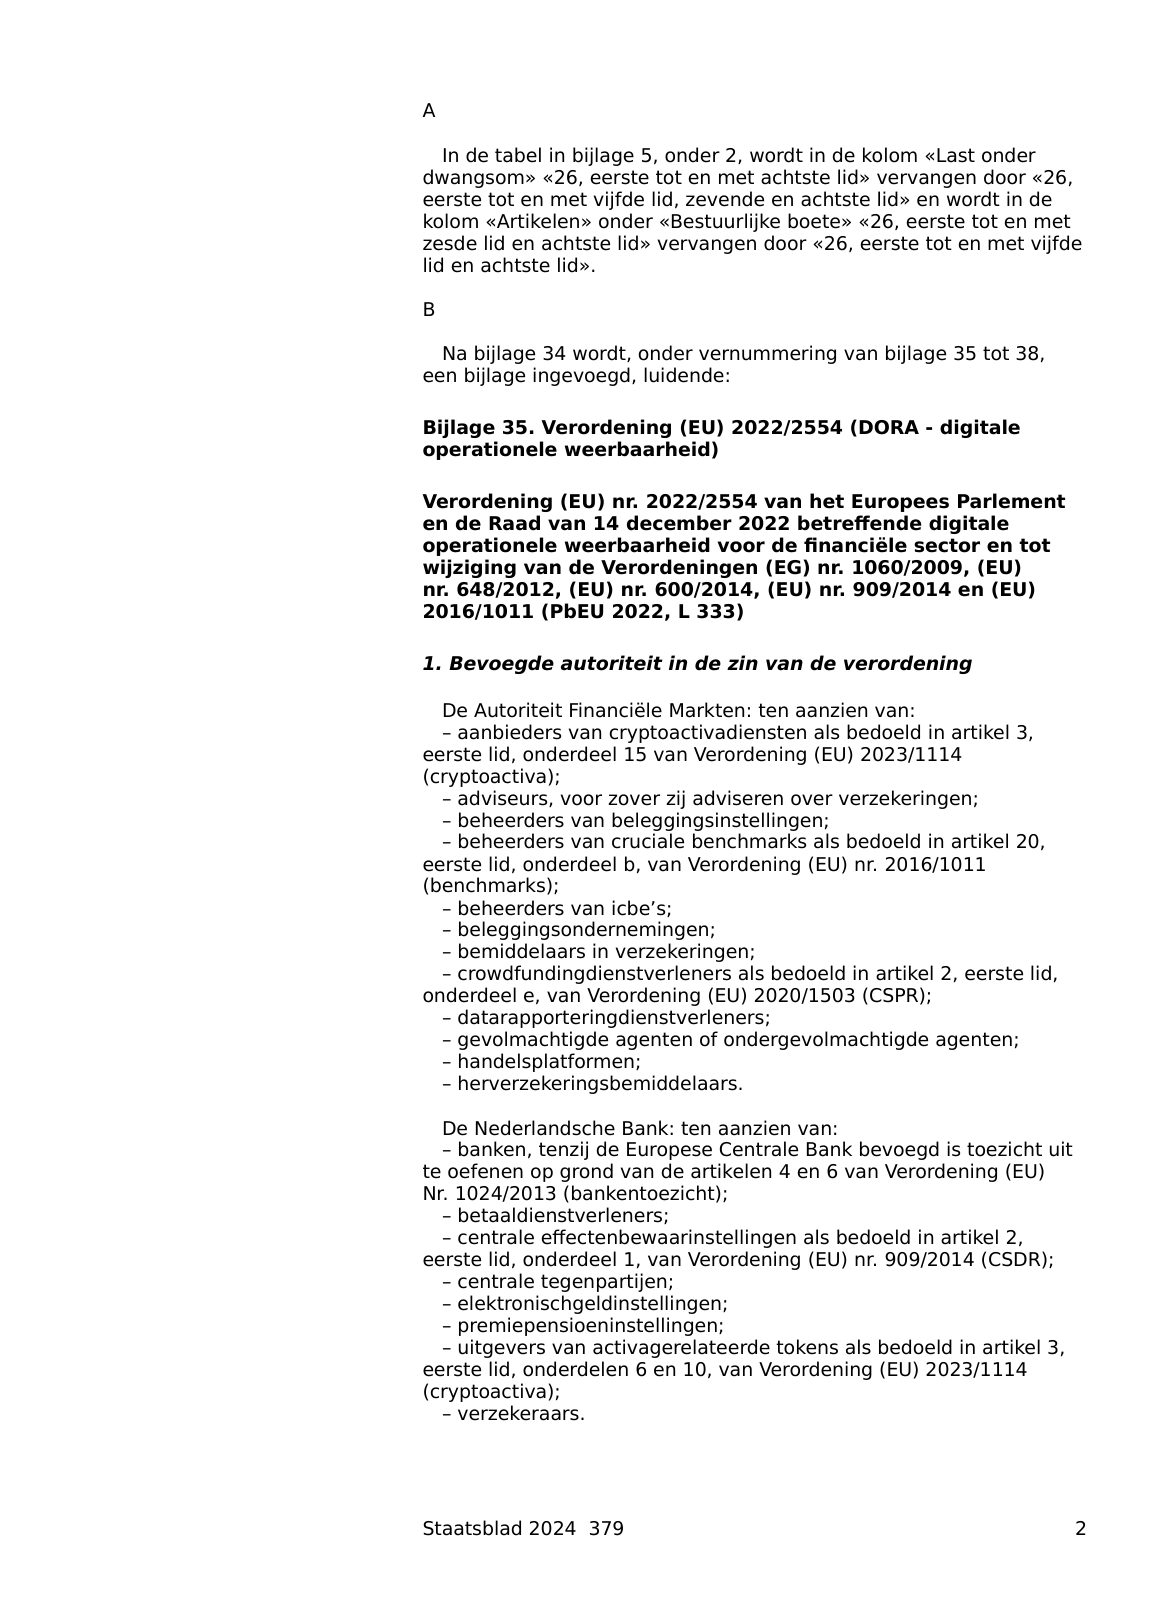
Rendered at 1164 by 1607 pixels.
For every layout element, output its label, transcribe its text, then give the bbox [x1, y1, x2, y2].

text – uitgevers van activagerelateerde tokens als bedoeld in artikel 3, eerste lid, onderdelen 6 en 10, van Verordening (EU) 2023/1114 (cryptoactiva); [422, 1337, 1087, 1403]
text – beheerders van icbe’s; [422, 897, 1087, 919]
text – crowdfundingdienstverleners als bedoeld in artikel 2, eerste lid, onderdeel e, van Verordening (EU) 2020/1503 (CSPR); [422, 963, 1087, 1007]
text – betaaldienstverleners; [422, 1205, 1087, 1227]
text – centrale tegenpartijen; [422, 1271, 1087, 1293]
text – beleggingsondernemingen; [422, 919, 1087, 941]
text – elektronischgeldinstellingen; [422, 1293, 1087, 1315]
text De Nederlandsche Bank: ten aanzien van: [422, 1117, 1087, 1139]
subtitle Bijlage 35. Verordening (EU) 2022/2554 (DORA - digitale operationele weerbaarheid) [422, 417, 1087, 461]
text – handelsplatformen; [422, 1051, 1087, 1073]
text – beheerders van cruciale benchmarks als bedoeld in artikel 20, eerste lid, onderdeel b, van Verordening (EU) nr. 2016/1011 (benchmarks); [422, 831, 1087, 897]
text – bemiddelaars in verzekeringen; [422, 941, 1087, 963]
text – beheerders van beleggingsinstellingen; [422, 809, 1087, 831]
subtitle Verordening (EU) nr. 2022/2554 van het Europees Parlement en de Raad van 14 december 2022 betreffende digitale operationele weerbaarheid voor de financiële sector en tot wijziging van de Verordeningen (EG) nr. 1060/2009, (EU) nr. 648/2012, (EU) nr. 600/2014, (EU) nr. 909/2014 en (EU) 2016/1011 (PbEU 2022, L 333) [422, 491, 1087, 623]
text – centrale effectenbewaarinstellingen als bedoeld in artikel 2, eerste lid, onderdeel 1, van Verordening (EU) nr. 909/2014 (CSDR); [422, 1227, 1087, 1271]
text A [422, 100, 1087, 122]
text – gevolmachtigde agenten of ondergevolmachtigde agenten; [422, 1029, 1087, 1051]
text – premiepensioeninstellingen; [422, 1315, 1087, 1337]
text – adviseurs, voor zover zij adviseren over verzekeringen; [422, 787, 1087, 809]
text B [422, 299, 1087, 321]
text – herverzekeringsbemiddelaars. [422, 1073, 1087, 1095]
text Na bijlage 34 wordt, onder vernummering van bijlage 35 tot 38, een bijlage ingevoegd, luidende: [422, 343, 1087, 387]
text In de tabel in bijlage 5, onder 2, wordt in de kolom «Last onder dwangsom» «26, eerste tot en met achtste lid» vervangen door «26, eerste tot en met vijfde lid, zevende en achtste lid» en wordt in de kolom «Artikelen» onder «Bestuurlijke boete» «26, eerste tot en met zesde lid en achtste lid» vervangen door «26, eerste tot en met vijfde lid en achtste lid». [422, 144, 1087, 276]
text – datarapporteringdienstverleners; [422, 1007, 1087, 1029]
text De Autoriteit Financiële Markten: ten aanzien van: [422, 699, 1087, 722]
text – verzekeraars. [422, 1403, 1087, 1425]
text – aanbieders van cryptoactivadiensten als bedoeld in artikel 3, eerste lid, onderdeel 15 van Verordening (EU) 2023/1114 (cryptoactiva); [422, 722, 1087, 787]
subtitle 1. Bevoegde autoriteit in de zin van de verordening [422, 653, 1087, 674]
text – banken, tenzij de Europese Centrale Bank bevoegd is toezicht uit te oefenen op grond van de artikelen 4 en 6 van Verordening (EU) Nr. 1024/2013 (bankentoezicht); [422, 1139, 1087, 1205]
